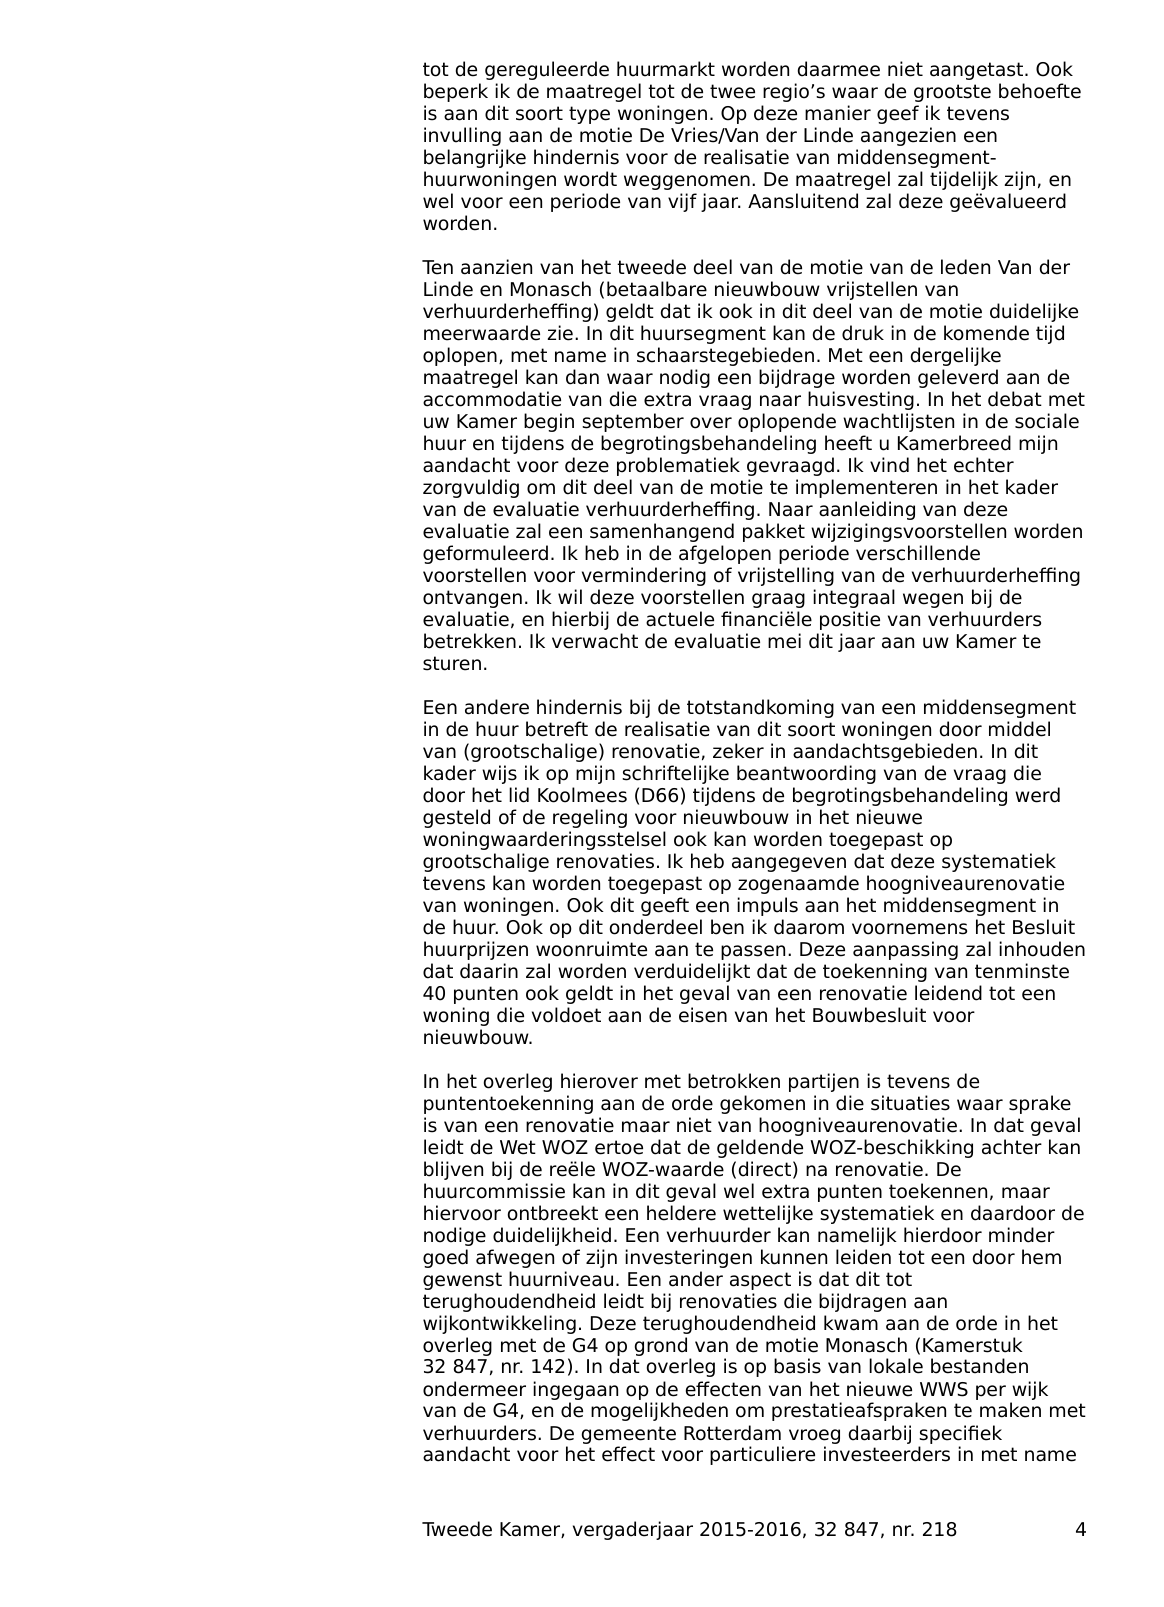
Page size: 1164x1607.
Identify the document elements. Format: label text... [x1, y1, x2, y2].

text In het overleg hierover met betrokken partijen is tevens de puntentoekenning aan de orde gekomen in die situaties waar sprake is van een renovatie maar niet van hoogniveaurenovatie. In dat geval leidt de Wet WOZ ertoe dat de geldende WOZ-beschikking achter kan blijven bij de reële WOZ-waarde (direct) na renovatie. De huurcommissie kan in dit geval wel extra punten toekennen, maar hiervoor ontbreekt een heldere wettelijke systematiek en daardoor de nodige duidelijkheid. Een verhuurder kan namelijk hierdoor minder goed afwegen of zijn investeringen kunnen leiden tot een door hem gewenst huurniveau. Een ander aspect is dat dit tot terughoudendheid leidt bij renovaties die bijdragen aan wijkontwikkeling. Deze terughoudendheid kwam aan de orde in het overleg met de G4 op grond van de motie Monasch (Kamerstuk 32 847, nr. 142). In dat overleg is op basis van lokale bestanden ondermeer ingegaan op de effecten van het nieuwe WWS per wijk van de G4, en de mogelijkheden om prestatieafspraken te maken met verhuurders. De gemeente Rotterdam vroeg daarbij specifiek aandacht voor het effect voor particuliere investeerders in met name [422, 1071, 1087, 1466]
text tot de gereguleerde huurmarkt worden daarmee niet aangetast. Ook beperk ik de maatregel tot de twee regio’s waar de grootste behoefte is aan dit soort type woningen. Op deze manier geef ik tevens invulling aan de motie De Vries/Van der Linde aangezien een belangrijke hindernis voor de realisatie van middensegment-huurwoningen wordt weggenomen. De maatregel zal tijdelijk zijn, en wel voor een periode van vijf jaar. Aansluitend zal deze geëvalueerd worden. [422, 59, 1087, 235]
text Ten aanzien van het tweede deel van de motie van de leden Van der Linde en Monasch (betaalbare nieuwbouw vrijstellen van verhuurderheffing) geldt dat ik ook in dit deel van de motie duidelijke meerwaarde zie. In dit huursegment kan de druk in de komende tijd oplopen, met name in schaarstegebieden. Met een dergelijke maatregel kan dan waar nodig een bijdrage worden geleverd aan de accommodatie van die extra vraag naar huisvesting. In het debat met uw Kamer begin september over oplopende wachtlijsten in de sociale huur en tijdens de begrotingsbehandeling heeft u Kamerbreed mijn aandacht voor deze problematiek gevraagd. Ik vind het echter zorgvuldig om dit deel van de motie te implementeren in het kader van de evaluatie verhuurderheffing. Naar aanleiding van deze evaluatie zal een samenhangend pakket wijzigingsvoorstellen worden geformuleerd. Ik heb in de afgelopen periode verschillende voorstellen voor vermindering of vrijstelling van de verhuurderheffing ontvangen. Ik wil deze voorstellen graag integraal wegen bij de evaluatie, en hierbij de actuele financiële positie van verhuurders betrekken. Ik verwacht de evaluatie mei dit jaar aan uw Kamer te sturen. [422, 257, 1087, 675]
text Een andere hindernis bij de totstandkoming van een middensegment in de huur betreft de realisatie van dit soort woningen door middel van (grootschalige) renovatie, zeker in aandachtsgebieden. In dit kader wijs ik op mijn schriftelijke beantwoording van de vraag die door het lid Koolmees (D66) tijdens de begrotingsbehandeling werd gesteld of de regeling voor nieuwbouw in het nieuwe woningwaarderingsstelsel ook kan worden toegepast op grootschalige renovaties. Ik heb aangegeven dat deze systematiek tevens kan worden toegepast op zogenaamde hoogniveaurenovatie van woningen. Ook dit geeft een impuls aan het middensegment in de huur. Ook op dit onderdeel ben ik daarom voornemens het Besluit huurprijzen woonruimte aan te passen. Deze aanpassing zal inhouden dat daarin zal worden verduidelijkt dat de toekenning van tenminste 40 punten ook geldt in het geval van een renovatie leidend tot een woning die voldoet aan de eisen van het Bouwbesluit voor nieuwbouw. [422, 697, 1087, 1048]
